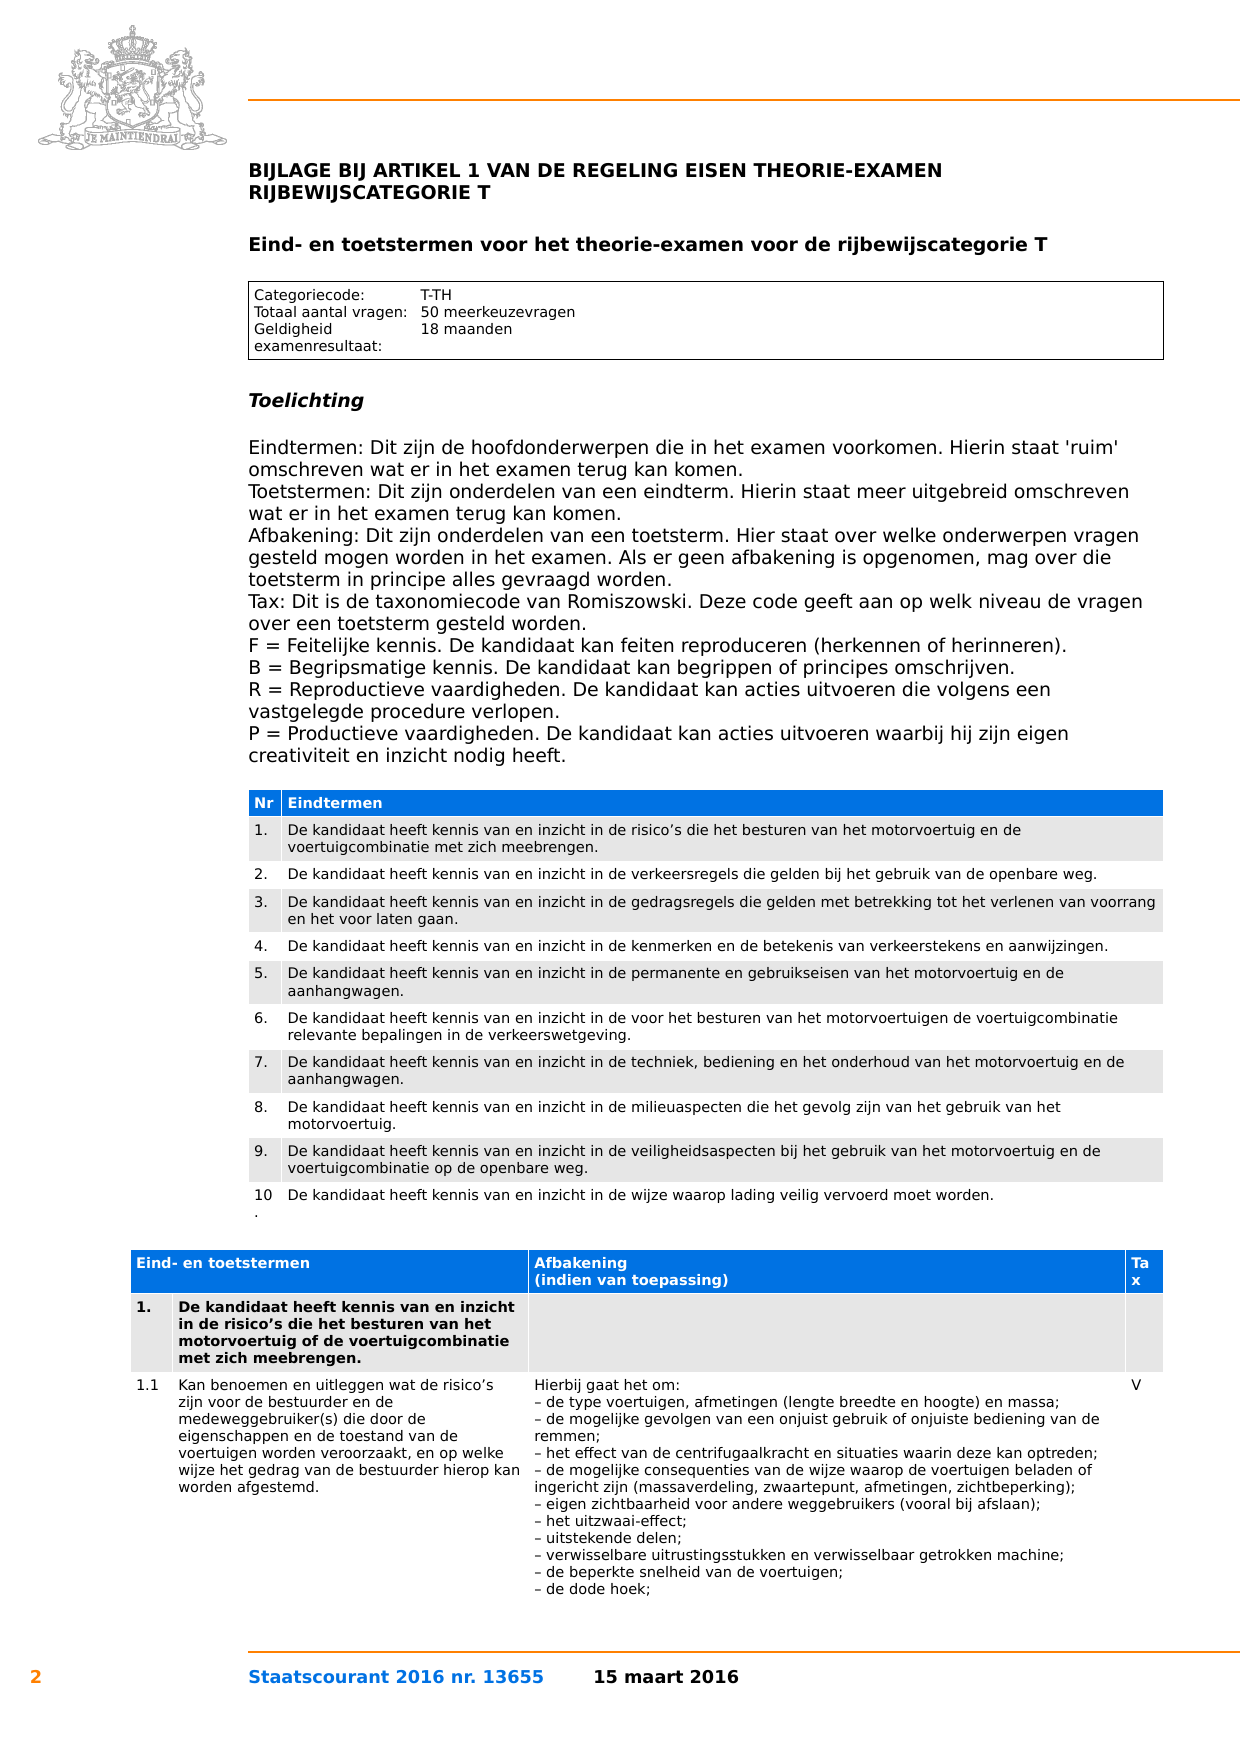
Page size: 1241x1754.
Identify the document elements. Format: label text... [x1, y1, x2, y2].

text Toetstermen: Dit zijn onderdelen van een eindterm. Hierin staat meer uitgebreid omschreven wat er in het examen terug kan komen. [248, 481, 1163, 525]
table_cell De kandidaat heeft kennis van en inzicht in de veiligheidsaspecten bij het gebruik van het motorvoertuig en de voertuigcombinatie op de openbare weg. [282, 1138, 1163, 1182]
table_cell 1. [249, 817, 281, 861]
subtitle BIJLAGE BIJ ARTIKEL 1 VAN DE REGELING EISEN THEORIE-EXAMEN RIJBEWIJSCATEGORIE T [248, 160, 1163, 204]
table_cell Totaal aantal vragen: [249, 304, 414, 321]
subtitle Eind- en toetstermen voor het theorie-examen voor de rijbewijscategorie T [248, 234, 1163, 256]
table_cell [529, 1294, 1125, 1372]
table_cell 1. [131, 1294, 172, 1372]
table_header Eindtermen [282, 790, 1163, 816]
table_cell 50 meerkeuzevragen [414, 304, 1163, 321]
text F = Feitelijke kennis. De kandidaat kan feiten reproduceren (herkennen of herinneren). [248, 635, 1163, 657]
table_cell 5. [249, 961, 281, 1004]
table_cell De kandidaat heeft kennis van en inzicht in de milieuaspecten die het gevolg zijn van het gebruik van het motorvoertuig. [282, 1094, 1163, 1137]
table_cell De kandidaat heeft kennis van en inzicht in de gedragsregels die gelden met betrekking tot het verlenen van voorrang en het voor laten gaan. [282, 889, 1163, 932]
text Eindtermen: Dit zijn de hoofdonderwerpen die in het examen voorkomen. Hierin staat 'ruim' omschreven wat er in het examen terug kan komen. [248, 437, 1163, 481]
table_cell De kandidaat heeft kennis van en inzicht in de permanente en gebruikseisen van het motorvoertuig en de aanhangwagen. [282, 961, 1163, 1004]
table_header Nr [249, 790, 281, 816]
table_cell [1126, 1294, 1163, 1372]
table_cell 6. [249, 1005, 281, 1048]
table_cell 9. [249, 1138, 281, 1182]
table_cell De kandidaat heeft kennis van en inzicht in de techniek, bediening en het onderhoud van het motorvoertuig en de aanhangwagen. [282, 1050, 1163, 1093]
table_cell 7. [249, 1050, 281, 1093]
table_cell De kandidaat heeft kennis van en inzicht in de wijze waarop lading veilig vervoerd moet worden. [282, 1183, 1163, 1226]
table_header T-TH [414, 282, 1163, 303]
table_cell De kandidaat heeft kennis van en inzicht in de risico’s die het besturen van het motorvoertuig en de voertuigcombinatie met zich meebrengen. [282, 817, 1163, 861]
table_cell Kan benoemen en uitleggen wat de risico’s zijn voor de bestuurder en de medeweggebruiker(s) die door de eigenschappen en de toestand van de voertuigen worden veroorzaakt, en op welke wijze het gedrag van de bestuurder hierop kan worden afgestemd. [173, 1373, 528, 1603]
table_header Eind- en toetstermen [131, 1250, 528, 1293]
table_header Categoriecode: [249, 282, 414, 303]
table_cell De kandidaat heeft kennis van en inzicht in de verkeersregels die gelden bij het gebruik van de openbare weg. [282, 862, 1163, 888]
table_cell 1.1 [131, 1373, 172, 1603]
picture [38, 25, 227, 150]
table_cell 10. [249, 1183, 281, 1226]
text B = Begripsmatige kennis. De kandidaat kan begrippen of principes omschrijven. [248, 657, 1163, 679]
table_cell 3. [249, 889, 281, 932]
table_cell 18 maanden [414, 321, 1163, 359]
table_cell V [1126, 1373, 1163, 1603]
table_cell 2. [249, 862, 281, 888]
table_header Tax [1126, 1250, 1163, 1293]
text P = Productieve vaardigheden. De kandidaat kan acties uitvoeren waarbij hij zijn eigen creativiteit en inzicht nodig heeft. [248, 723, 1163, 767]
table_cell Geldigheid examenresultaat: [249, 321, 414, 359]
text R = Reproductieve vaardigheden. De kandidaat kan acties uitvoeren die volgens een vastgelegde procedure verlopen. [248, 679, 1163, 723]
table_cell 8. [249, 1094, 281, 1137]
table_cell 4. [249, 933, 281, 960]
text Tax: Dit is de taxonomiecode van Romiszowski. Deze code geeft aan op welk niveau de vragen over een toetsterm gesteld worden. [248, 591, 1163, 635]
table_cell De kandidaat heeft kennis van en inzicht in de risico’s die het besturen van het motorvoertuig of de voertuigcombinatie met zich meebrengen. [173, 1294, 528, 1372]
table_header Afbakening (indien van toepassing) [529, 1250, 1125, 1293]
subtitle Toelichting [248, 390, 1163, 412]
table_cell De kandidaat heeft kennis van en inzicht in de kenmerken en de betekenis van verkeerstekens en aanwijzingen. [282, 933, 1163, 960]
table_cell De kandidaat heeft kennis van en inzicht in de voor het besturen van het motorvoertuigen de voertuigcombinatie relevante bepalingen in de verkeerswetgeving. [282, 1005, 1163, 1048]
text Afbakening: Dit zijn onderdelen van een toetsterm. Hier staat over welke onderwerpen vragen gesteld mogen worden in het examen. Als er geen afbakening is opgenomen, mag over die toetsterm in principe alles gevraagd worden. [248, 525, 1163, 591]
table_cell Hierbij gaat het om: – de type voertuigen, afmetingen (lengte breedte en hoogte) en massa; – de mogelijke gevolgen van een onjuist gebruik of onjuiste bediening van de remmen; – het effect van de centrifugaalkracht en situaties waarin deze kan optreden; – de mogelijke consequenties van de wijze waarop de voertuigen beladen of ingericht zijn (massaverdeling, zwaartepunt, afmetingen, zichtbeperking); – eigen zichtbaarheid voor andere weggebruikers (vooral bij afslaan); – het uitzwaai-effect; – uitstekende delen; – verwisselbare uitrustingsstukken en verwisselbaar getrokken machine; – de beperkte snelheid van de voertuigen; – de dode hoek; [529, 1373, 1125, 1603]
